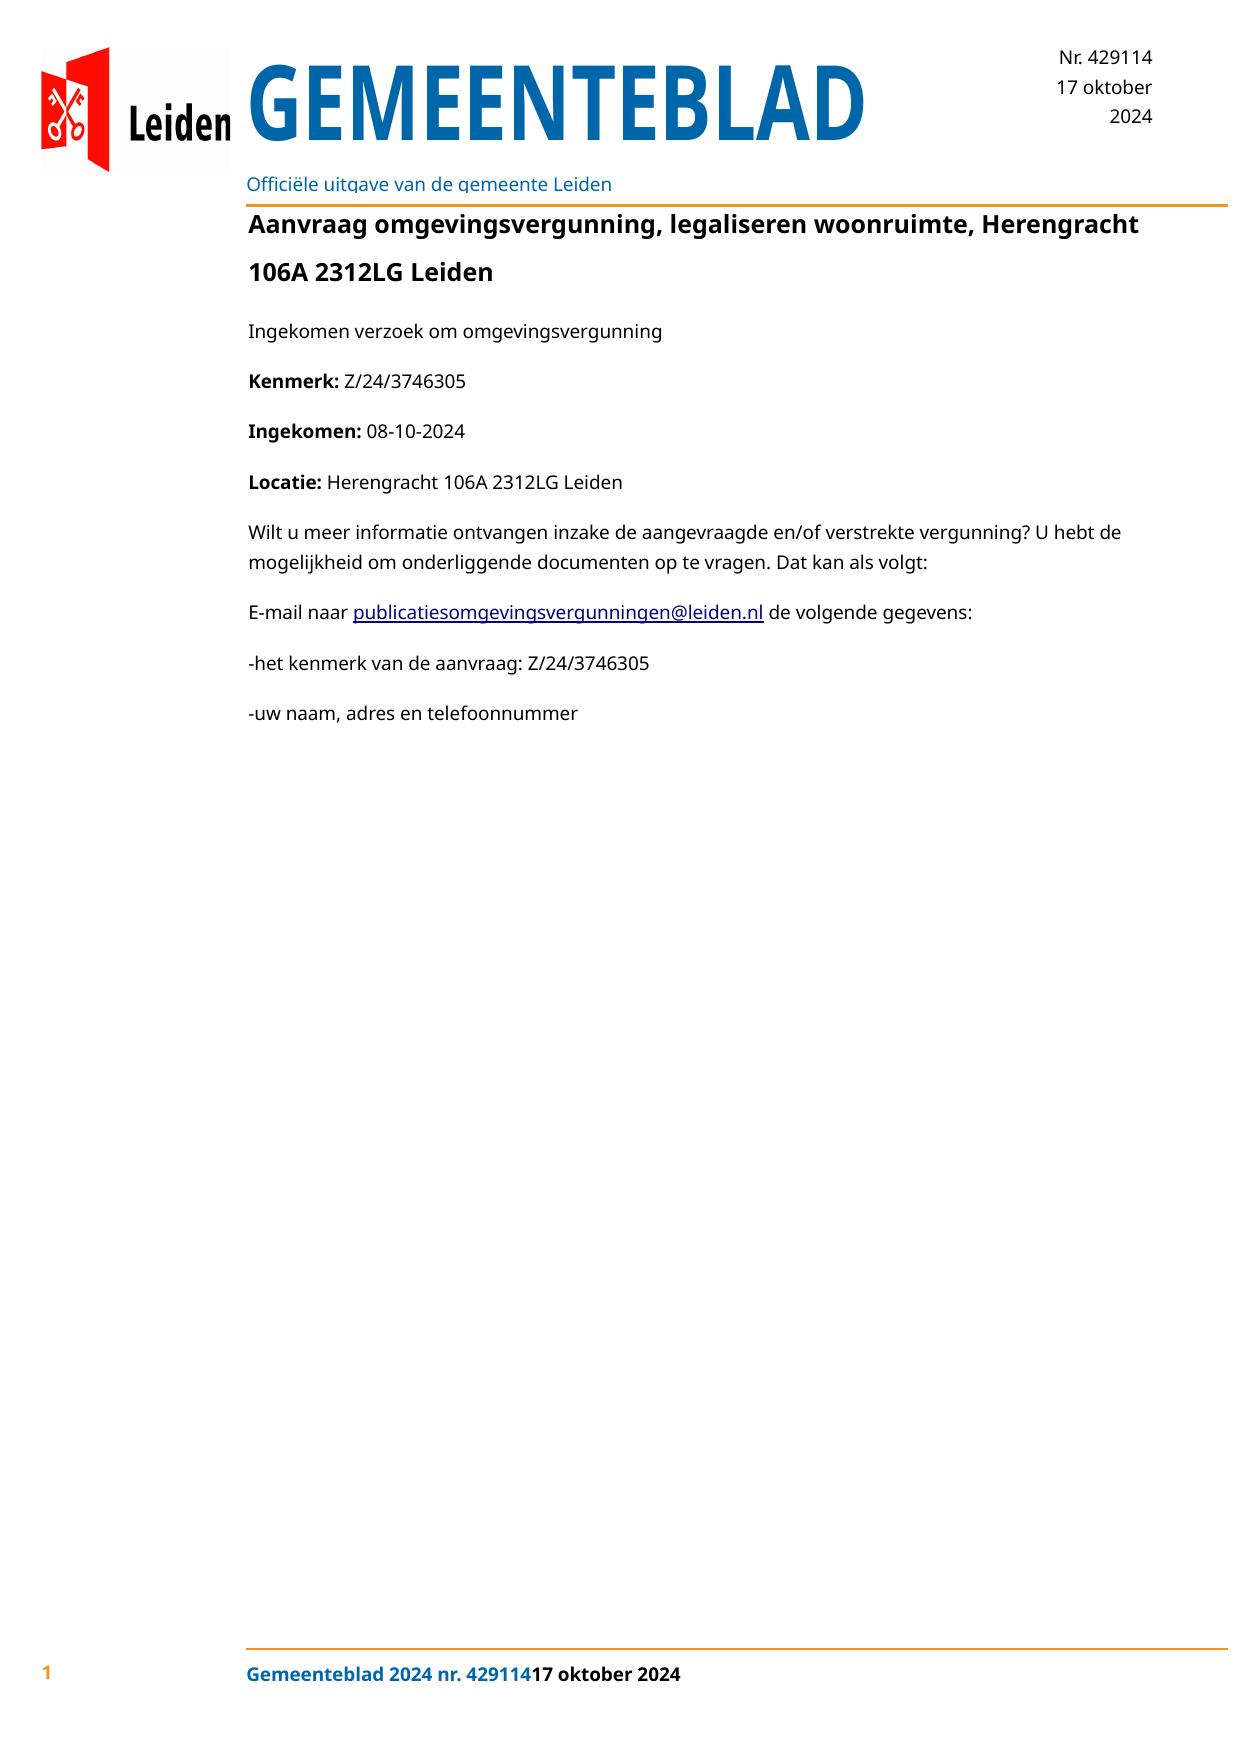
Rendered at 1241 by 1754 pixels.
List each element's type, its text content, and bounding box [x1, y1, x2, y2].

text Wilt u meer informatie ontvangen inzake de aangevraagde en/of verstrekte vergunning? U hebt de mogelijkheid om onderliggende documenten op te vragen. Dat kan als volgt: [248, 519, 1152, 575]
text -uw naam, adres en telefoonnummer [248, 700, 1152, 726]
text E-mail naar publicatiesomgevingsvergunningen@leiden.nl de volgende gegevens: [248, 599, 1152, 625]
picture [41, 47, 231, 172]
text Aanvraag omgevingsvergunning, legaliseren woonruimte, Herengracht 106A 2312LG Leiden [248, 207, 1152, 288]
text Ingekomen: 08-10-2024 [248, 419, 1152, 444]
text Kenmerk: Z/24/3746305 [248, 368, 1152, 394]
text Ingekomen verzoek om omgevingsvergunning [248, 318, 1152, 344]
text Locatie: Herengracht 106A 2312LG Leiden [248, 469, 1152, 495]
text -het kenmerk van de aanvraag: Z/24/3746305 [248, 650, 1152, 676]
